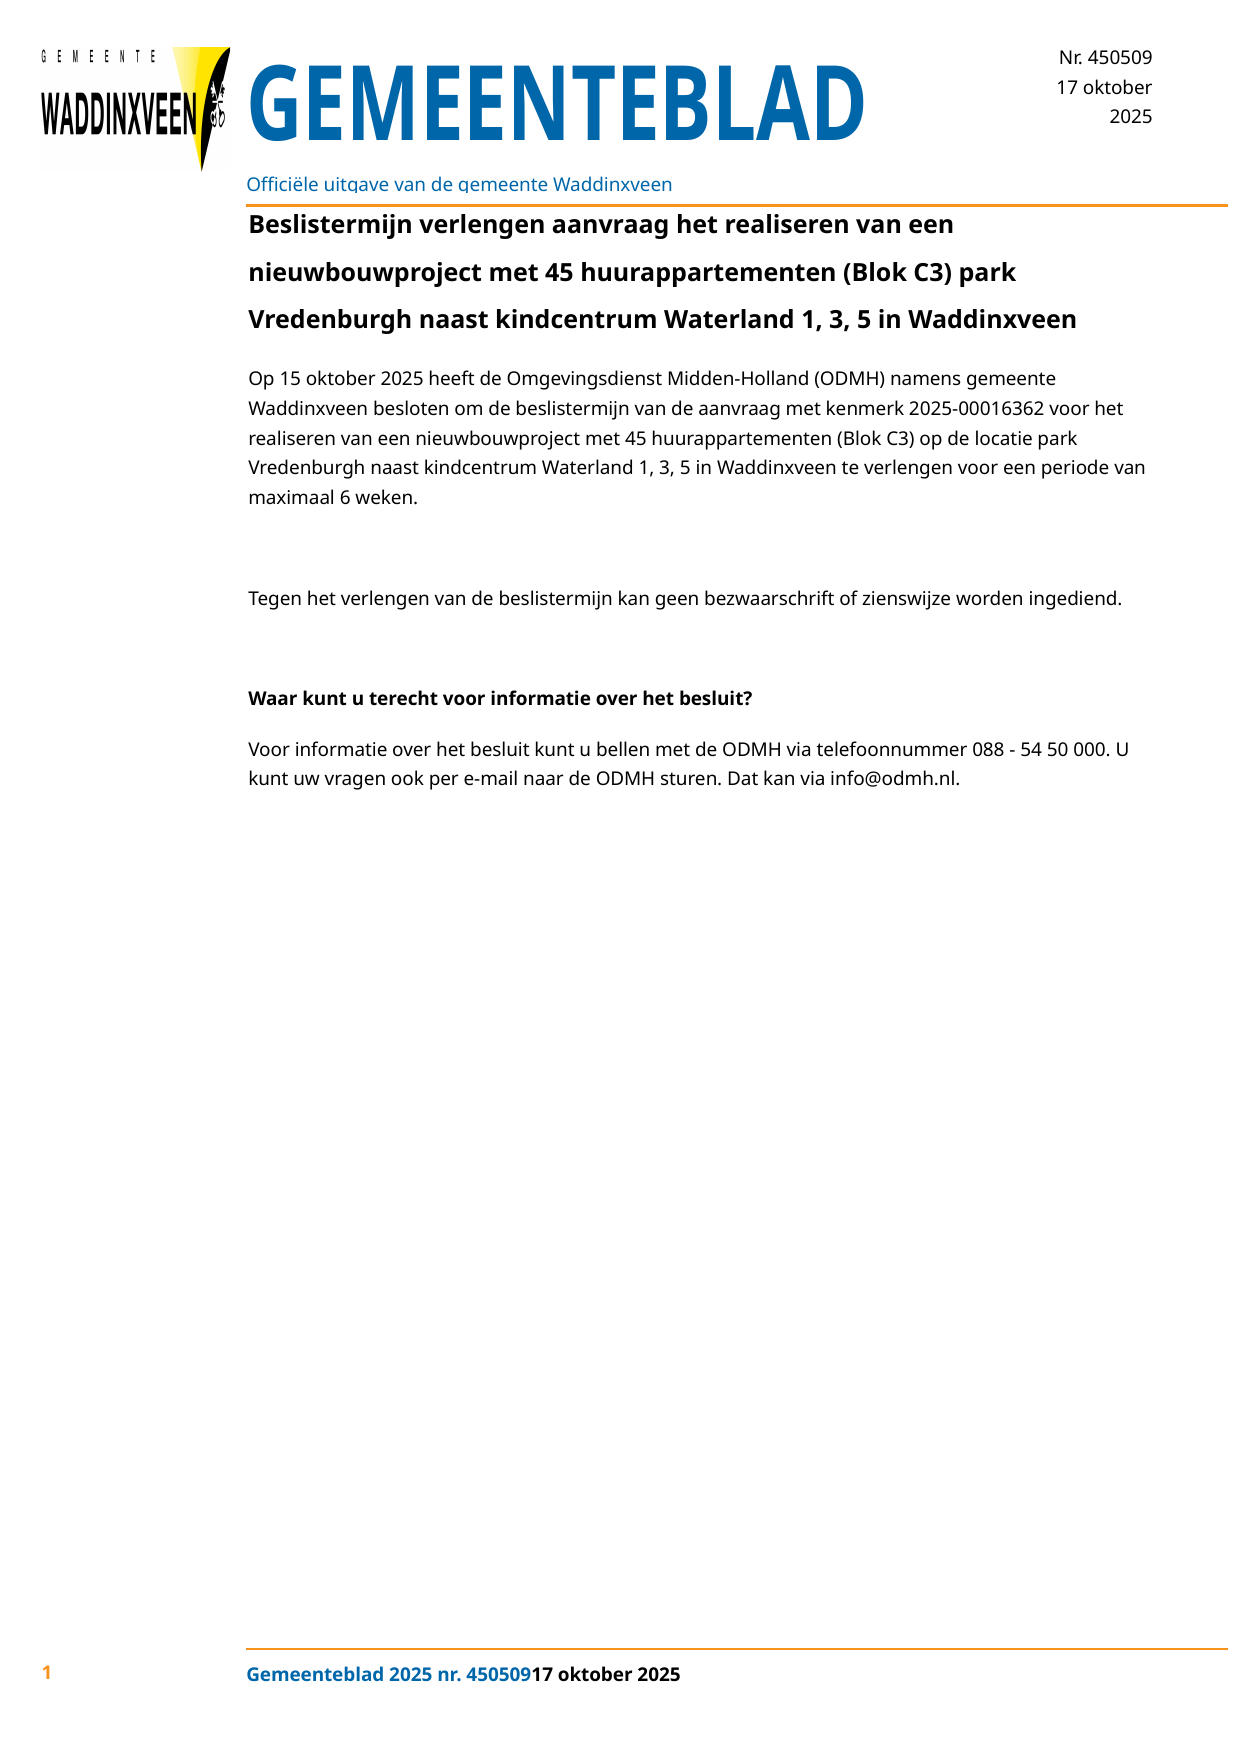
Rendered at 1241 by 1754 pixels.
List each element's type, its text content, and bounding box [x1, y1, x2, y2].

text Beslistermijn verlengen aanvraag het realiseren van een nieuwbouwproject met 45 huurappartementen (Blok C3) park Vredenburgh naast kindcentrum Waterland 1, 3, 5 in Waddinxveen [248, 207, 1152, 336]
picture [41, 47, 231, 172]
text Op 15 oktober 2025 heeft de Omgevingsdienst Midden-Holland (ODMH) namens gemeente Waddinxveen besloten om de beslistermijn van de aanvraag met kenmerk 2025-00016362 voor het realiseren van een nieuwbouwproject met 45 huurappartementen (Blok C3) op de locatie park Vredenburgh naast kindcentrum Waterland 1, 3, 5 in Waddinxveen te verlengen voor een periode van maximaal 6 weken. [248, 366, 1152, 509]
text Tegen het verlengen van de beslistermijn kan geen bezwaarschrift of zienswijze worden ingediend. [248, 585, 1152, 610]
text Voor informatie over het besluit kunt u bellen met de ODMH via telefoonnummer 088 - 54 50 000. U kunt uw vragen ook per e-mail naar de ODMH sturen. Dat kan via info@odmh.nl. [248, 736, 1152, 791]
text Waar kunt u terecht voor informatie over het besluit? [248, 686, 1152, 711]
